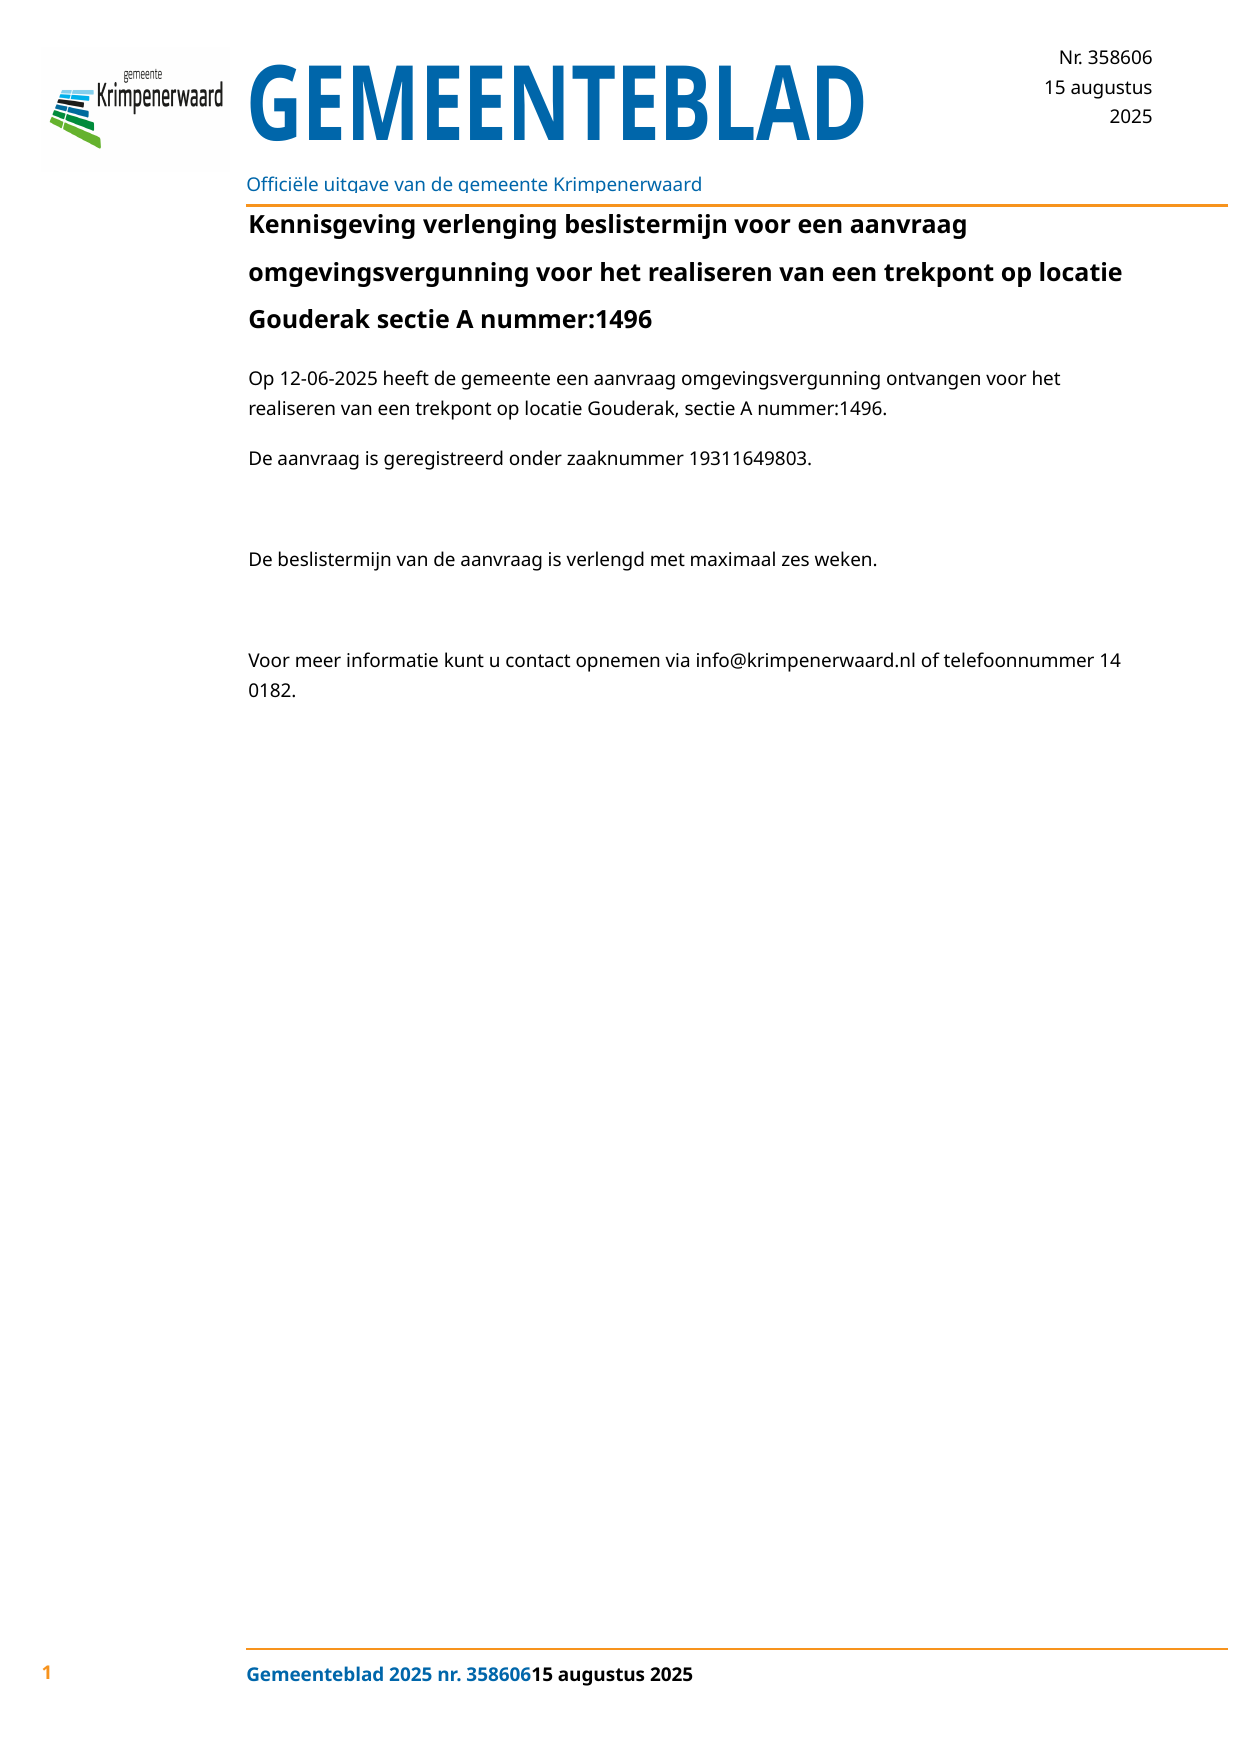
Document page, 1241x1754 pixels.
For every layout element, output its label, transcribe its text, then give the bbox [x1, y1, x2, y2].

text De aanvraag is geregistreerd onder zaaknummer 19311649803. [248, 446, 1152, 471]
text Kennisgeving verlenging beslistermijn voor een aanvraag omgevingsvergunning voor het realiseren van een trekpont op locatie Gouderak sectie A nummer:1496 [248, 207, 1152, 336]
text De beslistermijn van de aanvraag is verlengd met maximaal zes weken. [248, 546, 1152, 572]
text Op 12-06-2025 heeft de gemeente een aanvraag omgevingsvergunning ontvangen voor het realiseren van een trekpont op locatie Gouderak, sectie A nummer:1496. [248, 366, 1152, 421]
text Voor meer informatie kunt u contact opnemen via info@krimpenerwaard.nl of telefoonnummer 14 0182. [248, 647, 1152, 702]
picture [41, 47, 231, 172]
